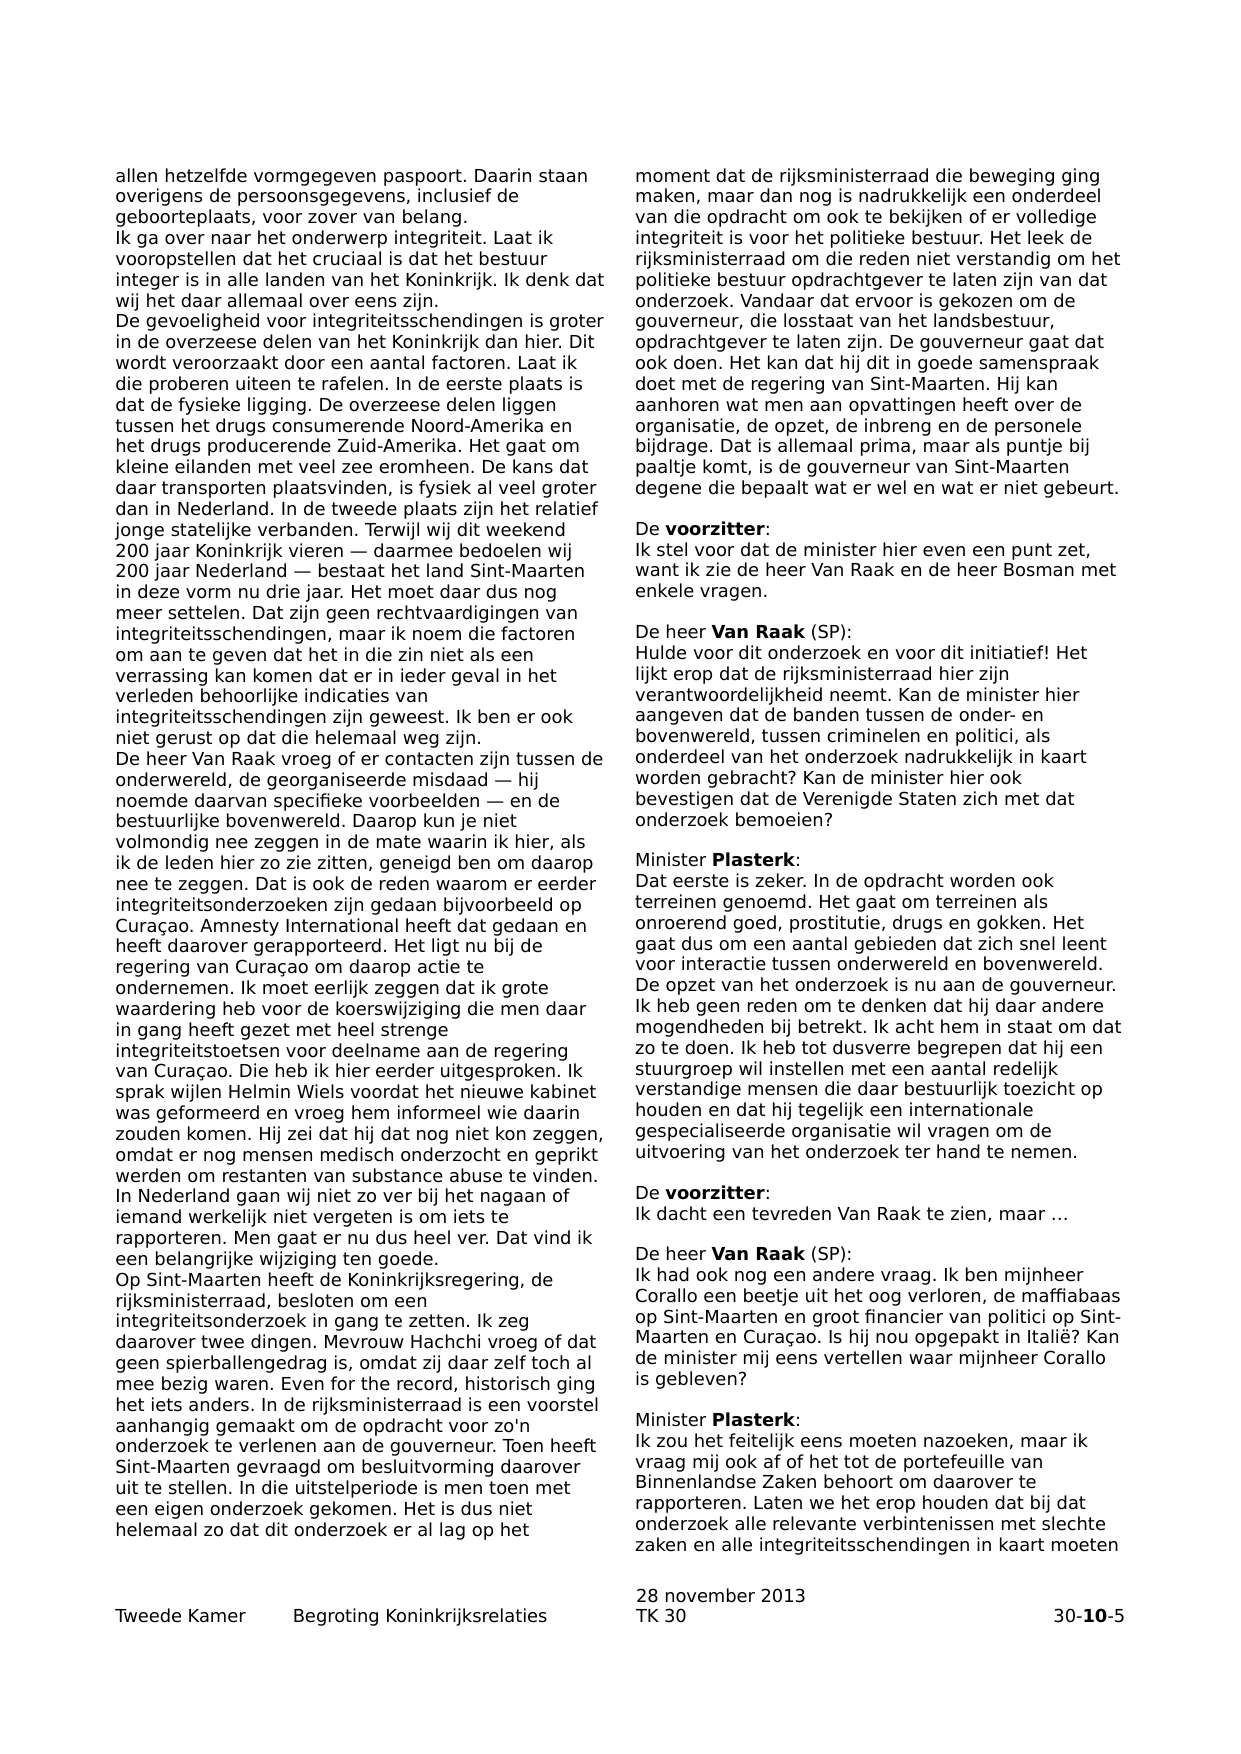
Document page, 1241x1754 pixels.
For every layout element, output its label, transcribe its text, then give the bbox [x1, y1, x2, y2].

text De heer Van Raak vroeg of er contacten zijn tussen de onderwereld, de georganiseerde misdaad — hij noemde daarvan specifieke voorbeelden — en de bestuurlijke bovenwereld. Daarop kun je niet volmondig nee zeggen in de mate waarin ik hier, als ik de leden hier zo zie zitten, geneigd ben om daarop nee te zeggen. Dat is ook de reden waarom er eerder integriteitsonderzoeken zijn gedaan bijvoorbeeld op Curaçao. Amnesty International heeft dat gedaan en heeft daarover gerapporteerd. Het ligt nu bij de regering van Curaçao om daarop actie te ondernemen. Ik moet eerlijk zeggen dat ik grote waardering heb voor de koerswijziging die men daar in gang heeft gezet met heel strenge integriteitstoetsen voor deelname aan de regering van Curaçao. Die heb ik hier eerder uitgesproken. Ik sprak wijlen Helmin Wiels voordat het nieuwe kabinet was geformeerd en vroeg hem informeel wie daarin zouden komen. Hij zei dat hij dat nog niet kon zeggen, omdat er nog mensen medisch onderzocht en geprikt werden om restanten van substance abuse te vinden. In Nederland gaan wij niet zo ver bij het nagaan of iemand werkelijk niet vergeten is om iets te rapporteren. Men gaat er nu dus heel ver. Dat vind ik een belangrijke wijziging ten goede. [115, 749, 605, 1269]
text Ik had ook nog een andere vraag. Ik ben mijnheer Corallo een beetje uit het oog verloren, de maffiabaas op Sint-Maarten en groot financier van politici op Sint-Maarten en Curaçao. Is hij nou opgepakt in Italië? Kan de minister mij eens vertellen waar mijnheer Corallo is gebleven? [635, 1265, 1125, 1390]
text Minister Plasterk: [635, 1410, 1125, 1431]
text Minister Plasterk: [635, 850, 1125, 871]
text De heer Van Raak (SP): [635, 1244, 1125, 1265]
text Op Sint-Maarten heeft de Koninkrijksregering, de rijksministerraad, besloten om een integriteitsonderzoek in gang te zetten. Ik zeg daarover twee dingen. Mevrouw Hachchi vroeg of dat geen spierballengedrag is, omdat zij daar zelf toch al mee bezig waren. Even for the record, historisch ging het iets anders. In de rijksministerraad is een voorstel aanhangig gemaakt om de opdracht voor zo'n onderzoek te verlenen aan de gouverneur. Toen heeft Sint-Maarten gevraagd om besluitvorming daarover uit te stellen. In die uitstelperiode is men toen met een eigen onderzoek gekomen. Het is dus niet helemaal zo dat dit onderzoek er al lag op het [115, 1269, 605, 1540]
text De voorzitter: [635, 519, 1125, 539]
text Ik stel voor dat de minister hier even een punt zet, want ik zie de heer Van Raak en de heer Bosman met enkele vragen. [635, 539, 1125, 602]
text Ik zou het feitelijk eens moeten nazoeken, maar ik vraag mij ook af of het tot de portefeuille van Binnenlandse Zaken behoort om daarover te rapporteren. Laten we het erop houden dat bij dat onderzoek alle relevante verbintenissen met slechte zaken en alle integriteitsschendingen in kaart moeten [635, 1431, 1125, 1556]
text allen hetzelfde vormgegeven paspoort. Daarin staan overigens de persoonsgegevens, inclusief de geboorteplaats, voor zover van belang. [115, 165, 605, 228]
text Dat eerste is zeker. In de opdracht worden ook terreinen genoemd. Het gaat om terreinen als onroerend goed, prostitutie, drugs en gokken. Het gaat dus om een aantal gebieden dat zich snel leent voor interactie tussen onderwereld en bovenwereld. De opzet van het onderzoek is nu aan de gouverneur. Ik heb geen reden om te denken dat hij daar andere mogendheden bij betrekt. Ik acht hem in staat om dat zo te doen. Ik heb tot dusverre begrepen dat hij een stuurgroep wil instellen met een aantal redelijk verstandige mensen die daar bestuurlijk toezicht op houden en dat hij tegelijk een internationale gespecialiseerde organisatie wil vragen om de uitvoering van het onderzoek ter hand te nemen. [635, 871, 1125, 1162]
text De gevoeligheid voor integriteitsschendingen is groter in de overzeese delen van het Koninkrijk dan hier. Dit wordt veroorzaakt door een aantal factoren. Laat ik die proberen uiteen te rafelen. In de eerste plaats is dat de fysieke ligging. De overzeese delen liggen tussen het drugs consumerende Noord-Amerika en het drugs producerende Zuid-Amerika. Het gaat om kleine eilanden met veel zee eromheen. De kans dat daar transporten plaatsvinden, is fysiek al veel groter dan in Nederland. In de tweede plaats zijn het relatief jonge statelijke verbanden. Terwijl wij dit weekend 200 jaar Koninkrijk vieren — daarmee bedoelen wij 200 jaar Nederland — bestaat het land Sint-Maarten in deze vorm nu drie jaar. Het moet daar dus nog meer settelen. Dat zijn geen rechtvaardigingen van integriteitsschendingen, maar ik noem die factoren om aan te geven dat het in die zin niet als een verrassing kan komen dat er in ieder geval in het verleden behoorlijke indicaties van integriteitsschendingen zijn geweest. Ik ben er ook niet gerust op dat die helemaal weg zijn. [115, 311, 605, 749]
text De voorzitter: [635, 1182, 1125, 1203]
text De heer Van Raak (SP): [635, 622, 1125, 643]
text Hulde voor dit onderzoek en voor dit initiatief! Het lijkt erop dat de rijksministerraad hier zijn verantwoordelijkheid neemt. Kan de minister hier aangeven dat de banden tussen de onder- en bovenwereld, tussen criminelen en politici, als onderdeel van het onderzoek nadrukkelijk in kaart worden gebracht? Kan de minister hier ook bevestigen dat de Verenigde Staten zich met dat onderzoek bemoeien? [635, 643, 1125, 830]
text Ik dacht een tevreden Van Raak te zien, maar … [635, 1203, 1125, 1224]
text moment dat de rijksministerraad die beweging ging maken, maar dan nog is nadrukkelijk een onderdeel van die opdracht om ook te bekijken of er volledige integriteit is voor het politieke bestuur. Het leek de rijksministerraad om die reden niet verstandig om het politieke bestuur opdrachtgever te laten zijn van dat onderzoek. Vandaar dat ervoor is gekozen om de gouverneur, die losstaat van het landsbestuur, opdrachtgever te laten zijn. De gouverneur gaat dat ook doen. Het kan dat hij dit in goede samenspraak doet met de regering van Sint-Maarten. Hij kan aanhoren wat men aan opvattingen heeft over de organisatie, de opzet, de inbreng en de personele bijdrage. Dat is allemaal prima, maar als puntje bij paaltje komt, is de gouverneur van Sint-Maarten degene die bepaalt wat er wel en wat er niet gebeurt. [635, 165, 1125, 499]
text Ik ga over naar het onderwerp integriteit. Laat ik vooropstellen dat het cruciaal is dat het bestuur integer is in alle landen van het Koninkrijk. Ik denk dat wij het daar allemaal over eens zijn. [115, 228, 605, 311]
